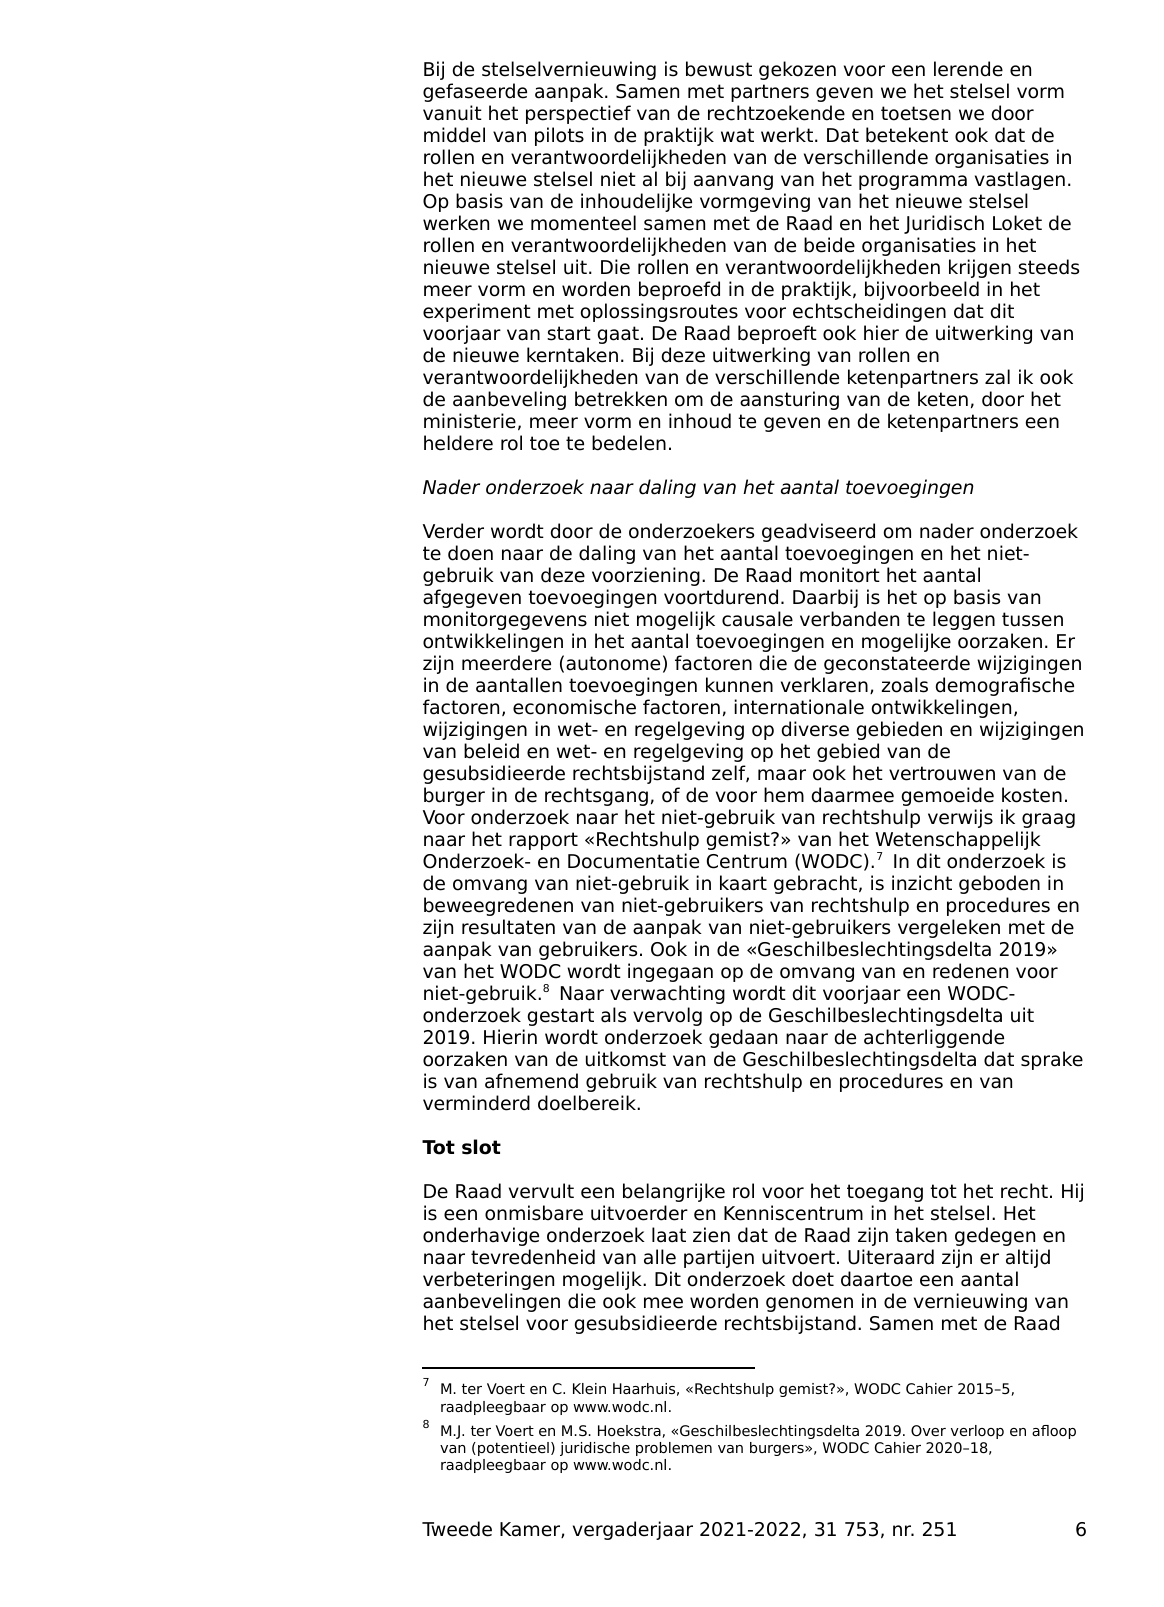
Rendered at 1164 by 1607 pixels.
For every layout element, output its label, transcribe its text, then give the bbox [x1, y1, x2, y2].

text De Raad vervult een belangrijke rol voor het toegang tot het recht. Hij is een onmisbare uitvoerder en Kenniscentrum in het stelsel. Het onderhavige onderzoek laat zien dat de Raad zijn taken gedegen en naar tevredenheid van alle partijen uitvoert. Uiteraard zijn er altijd verbeteringen mogelijk. Dit onderzoek doet daartoe een aantal aanbevelingen die ook mee worden genomen in de vernieuwing van het stelsel voor gesubsidieerde rechtsbijstand. Samen met de Raad [422, 1181, 1087, 1335]
text M.J. ter Voert en M.S. Hoekstra, «Geschilbeslechtingsdelta 2019. Over verloop en afloop van (potentieel) juridische problemen van burgers», WODC Cahier 2020–18, raadpleegbaar op www.wodc.nl. [422, 1418, 1087, 1474]
subtitle Tot slot [422, 1137, 1087, 1159]
text Verder wordt door de onderzoekers geadviseerd om nader onderzoek te doen naar de daling van het aantal toevoegingen en het niet-gebruik van deze voorziening. De Raad monitort het aantal afgegeven toevoegingen voortdurend. Daarbij is het op basis van monitorgegevens niet mogelijk causale verbanden te leggen tussen ontwikkelingen in het aantal toevoegingen en mogelijke oorzaken. Er zijn meerdere (autonome) factoren die de geconstateerde wijzigingen in de aantallen toevoegingen kunnen verklaren, zoals demografische factoren, economische factoren, internationale ontwikkelingen, wijzigingen in wet- en regelgeving op diverse gebieden en wijzigingen van beleid en wet- en regelgeving op het gebied van de gesubsidieerde rechtsbijstand zelf, maar ook het vertrouwen van de burger in de rechtsgang, of de voor hem daarmee gemoeide kosten. Voor onderzoek naar het niet-gebruik van rechtshulp verwijs ik graag naar het rapport «Rechtshulp gemist?» van het Wetenschappelijk Onderzoek- en Documentatie Centrum (WODC). In dit onderzoek is de omvang van niet-gebruik in kaart gebracht, is inzicht geboden in beweegredenen van niet-gebruikers van rechtshulp en procedures en zijn resultaten van de aanpak van niet-gebruikers vergeleken met de aanpak van gebruikers. Ook in de «Geschilbeslechtingsdelta 2019» van het WODC wordt ingegaan op de omvang van en redenen voor niet-gebruik. Naar verwachting wordt dit voorjaar een WODC-onderzoek gestart als vervolg op de Geschilbeslechtingsdelta uit 2019. Hierin wordt onderzoek gedaan naar de achterliggende oorzaken van de uitkomst van de Geschilbeslechtingsdelta dat sprake is van afnemend gebruik van rechtshulp en procedures en van verminderd doelbereik. [422, 521, 1087, 1114]
text Bij de stelselvernieuwing is bewust gekozen voor een lerende en gefaseerde aanpak. Samen met partners geven we het stelsel vorm vanuit het perspectief van de rechtzoekende en toetsen we door middel van pilots in de praktijk wat werkt. Dat betekent ook dat de rollen en verantwoordelijkheden van de verschillende organisaties in het nieuwe stelsel niet al bij aanvang van het programma vastlagen. Op basis van de inhoudelijke vormgeving van het nieuwe stelsel werken we momenteel samen met de Raad en het Juridisch Loket de rollen en verantwoordelijkheden van de beide organisaties in het nieuwe stelsel uit. Die rollen en verantwoordelijkheden krijgen steeds meer vorm en worden beproefd in de praktijk, bijvoorbeeld in het experiment met oplossingsroutes voor echtscheidingen dat dit voorjaar van start gaat. De Raad beproeft ook hier de uitwerking van de nieuwe kerntaken. Bij deze uitwerking van rollen en verantwoordelijkheden van de verschillende ketenpartners zal ik ook de aanbeveling betrekken om de aansturing van de keten, door het ministerie, meer vorm en inhoud te geven en de ketenpartners een heldere rol toe te bedelen. [422, 59, 1087, 455]
text M. ter Voert en C. Klein Haarhuis, «Rechtshulp gemist?», WODC Cahier 2015–5, raadpleegbaar op www.wodc.nl. [422, 1377, 1087, 1416]
subtitle Nader onderzoek naar daling van het aantal toevoegingen [422, 477, 1087, 499]
